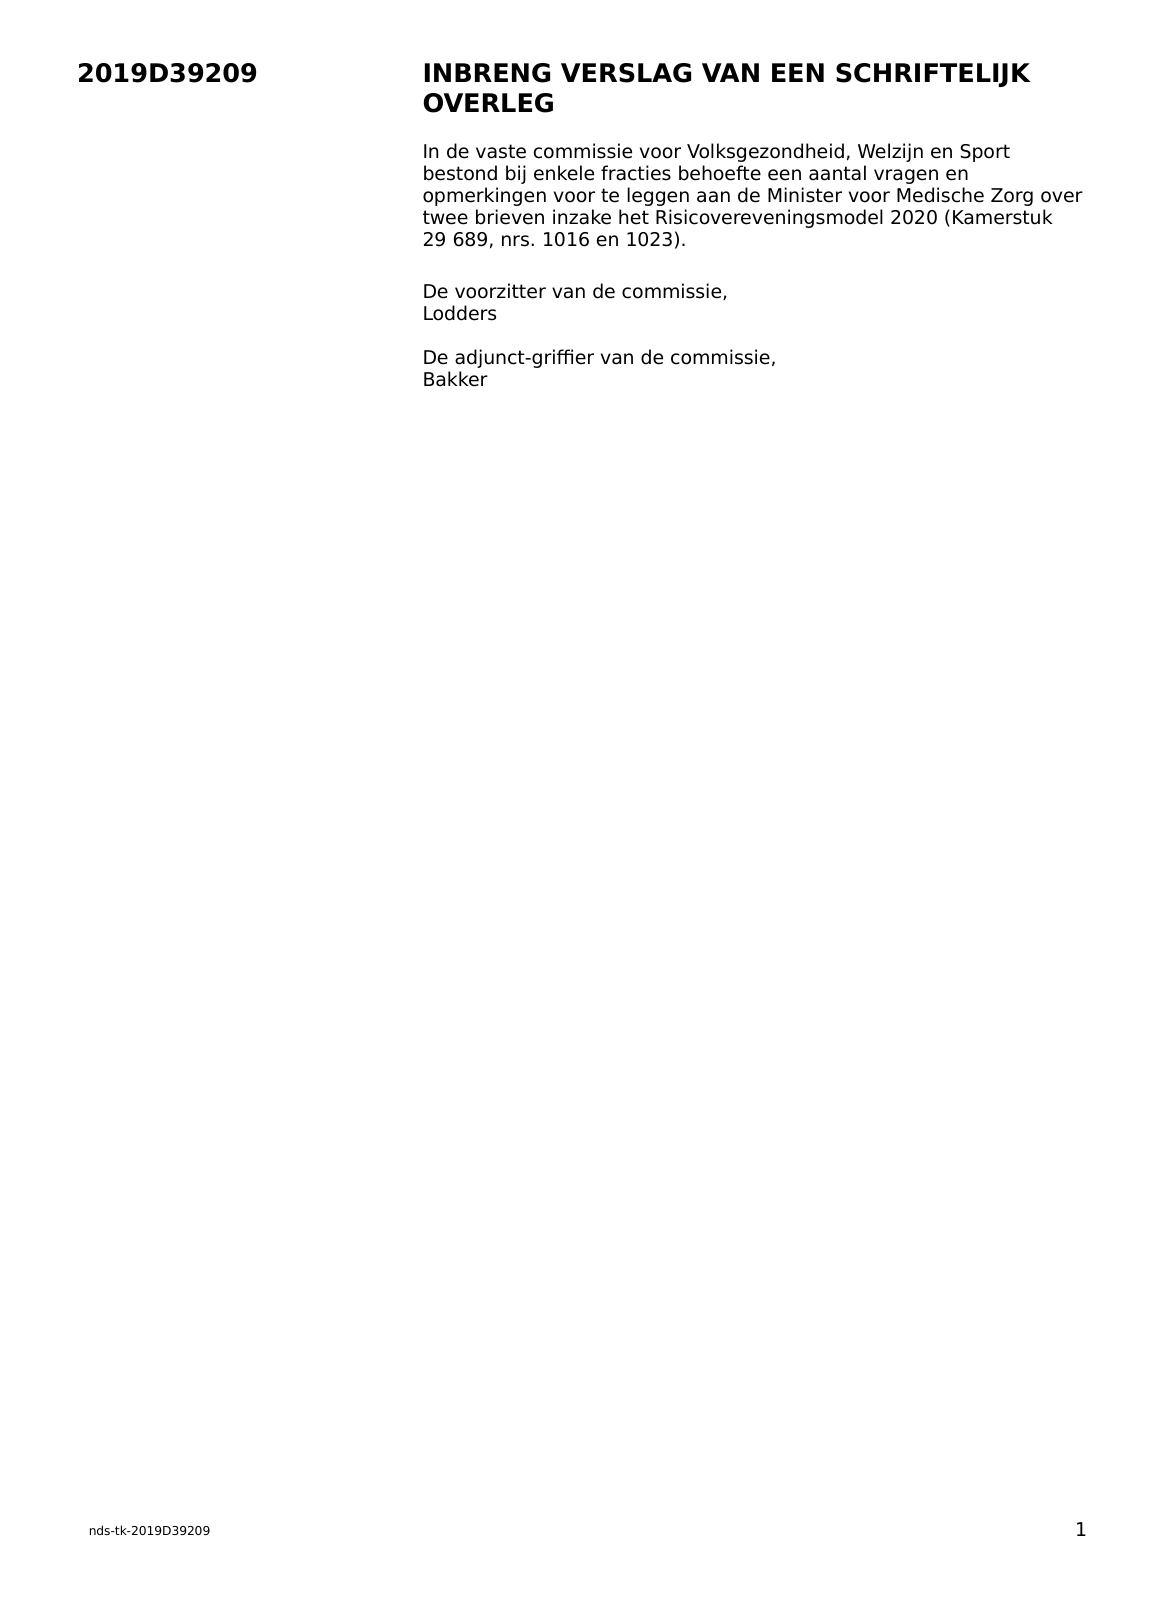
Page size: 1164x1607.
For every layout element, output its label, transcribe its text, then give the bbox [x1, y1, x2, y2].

text 2019D39209 INBRENG VERSLAG VAN EEN SCHRIFTELIJK OVERLEG [77, 59, 1087, 118]
text nds-tk-2019D39209 [88, 1524, 323, 1538]
text De adjunct-griffier van de commissie, Bakker [422, 347, 1087, 391]
text In de vaste commissie voor Volksgezondheid, Welzijn en Sport bestond bij enkele fracties behoefte een aantal vragen en opmerkingen voor te leggen aan de Minister voor Medische Zorg over twee brieven inzake het Risicovereveningsmodel 2020 (Kamerstuk 29 689, nrs. 1016 en 1023). [422, 141, 1087, 251]
text De voorzitter van de commissie, Lodders [422, 281, 1087, 324]
